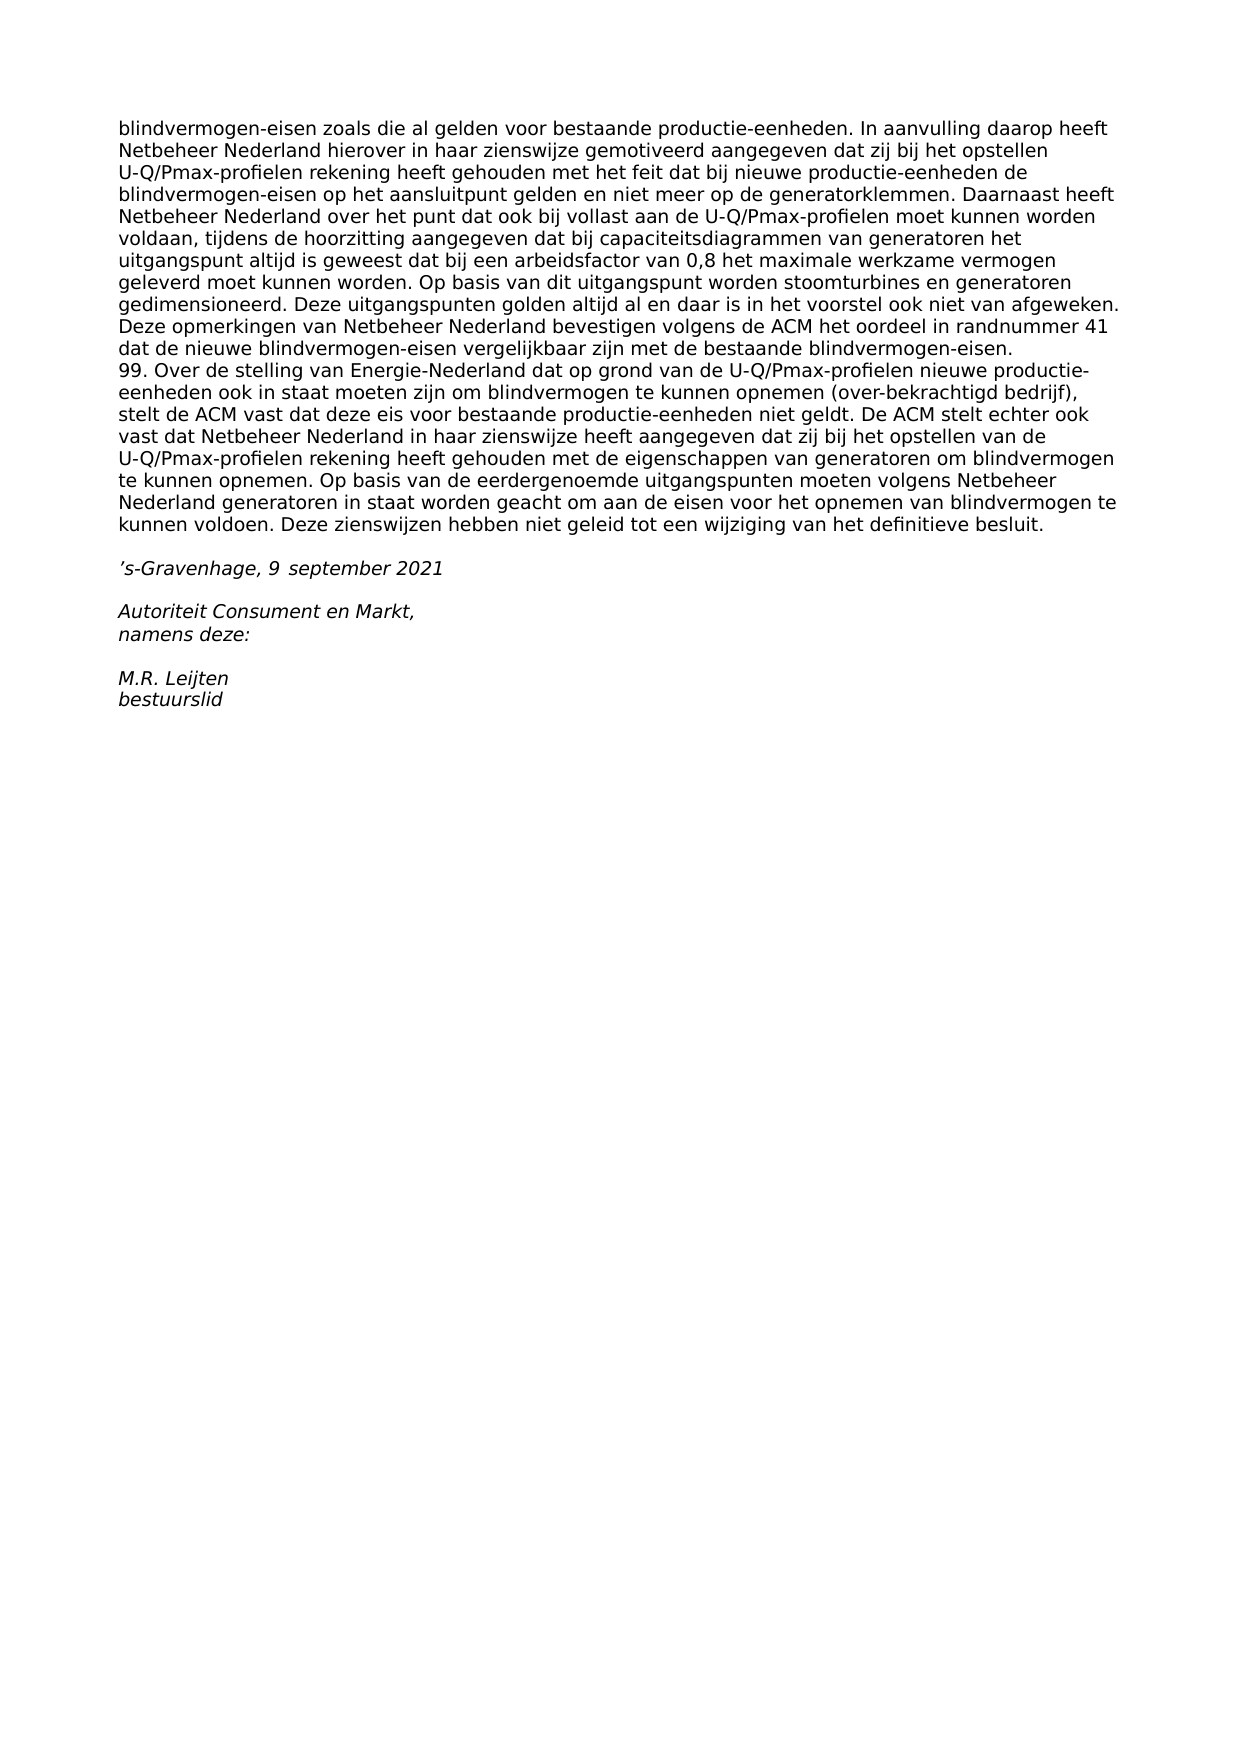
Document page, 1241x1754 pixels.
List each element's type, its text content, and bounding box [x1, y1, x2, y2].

text 99. Over de stelling van Energie-Nederland dat op grond van de U-Q/Pmax-profielen nieuwe productie-eenheden ook in staat moeten zijn om blindvermogen te kunnen opnemen (over-bekrachtigd bedrijf), stelt de ACM vast dat deze eis voor bestaande productie-eenheden niet geldt. De ACM stelt echter ook vast dat Netbeheer Nederland in haar zienswijze heeft aangegeven dat zij bij het opstellen van de U-Q/Pmax-profielen rekening heeft gehouden met de eigenschappen van generatoren om blindvermogen te kunnen opnemen. Op basis van de eerdergenoemde uitgangspunten moeten volgens Netbeheer Nederland generatoren in staat worden geacht om aan de eisen voor het opnemen van blindvermogen te kunnen voldoen. Deze zienswijzen hebben niet geleid tot een wijziging van het definitieve besluit. [118, 360, 1122, 536]
text ’s-Gravenhage, 9 september 2021 [118, 558, 1122, 579]
text Autoriteit Consument en Markt, namens deze: M.R. Leijten bestuurslid [118, 601, 1122, 711]
text blindvermogen-eisen zoals die al gelden voor bestaande productie-eenheden. In aanvulling daarop heeft Netbeheer Nederland hierover in haar zienswijze gemotiveerd aangegeven dat zij bij het opstellen U-Q/Pmax-profielen rekening heeft gehouden met het feit dat bij nieuwe productie-eenheden de blindvermogen-eisen op het aansluitpunt gelden en niet meer op de generatorklemmen. Daarnaast heeft Netbeheer Nederland over het punt dat ook bij vollast aan de U-Q/Pmax-profielen moet kunnen worden voldaan, tijdens de hoorzitting aangegeven dat bij capaciteitsdiagrammen van generatoren het uitgangspunt altijd is geweest dat bij een arbeidsfactor van 0,8 het maximale werkzame vermogen geleverd moet kunnen worden. Op basis van dit uitgangspunt worden stoomturbines en generatoren gedimensioneerd. Deze uitgangspunten golden altijd al en daar is in het voorstel ook niet van afgeweken. Deze opmerkingen van Netbeheer Nederland bevestigen volgens de ACM het oordeel in randnummer 41 dat de nieuwe blindvermogen-eisen vergelijkbaar zijn met de bestaande blindvermogen-eisen. [118, 118, 1122, 360]
